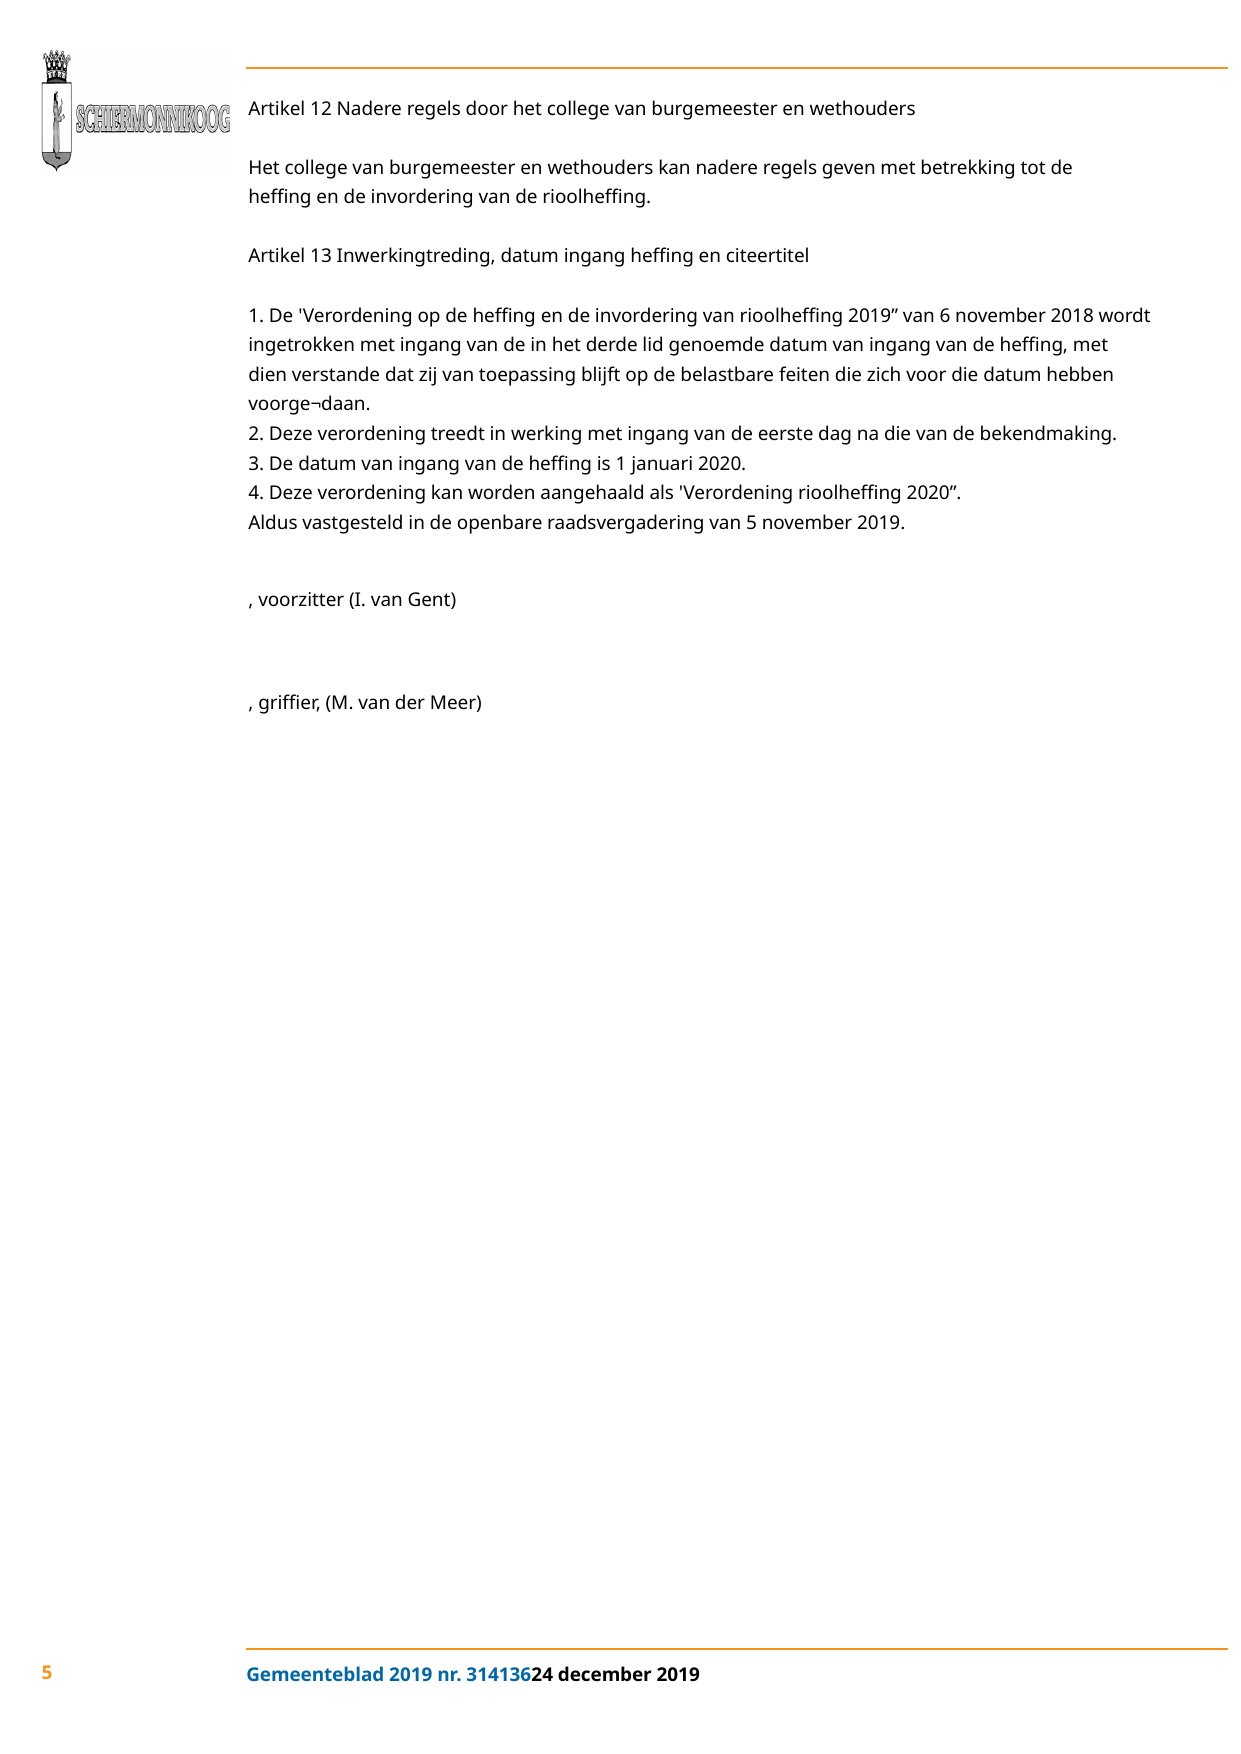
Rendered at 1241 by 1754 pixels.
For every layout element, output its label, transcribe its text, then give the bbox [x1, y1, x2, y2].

text Het college van burgemeester en wethouders kan nadere regels geven met betrekking tot de [248, 154, 1152, 180]
text 1. De 'Verordening op de heffing en de invordering van rioolheffing 2019” van 6 november 2018 wordt ingetrokken met ingang van de in het derde lid genoemde datum van ingang van de heffing, met dien verstande dat zij van toepassing blijft op de belastbare feiten die zich voor die datum hebben voorge¬daan. [248, 302, 1152, 416]
text 3. De datum van ingang van de heffing is 1 januari 2020. [248, 450, 1152, 476]
text heffing en de invordering van de rioolheffing. [248, 183, 1152, 209]
text 2. Deze verordening treedt in werking met ingang van de eerste dag na die van de bekendmaking. [248, 420, 1152, 446]
text Artikel 12 Nadere regels door het college van burgemeester en wethouders [248, 95, 1152, 121]
text Aldus vastgesteld in de openbare raadsvergadering van 5 november 2019. [248, 509, 1152, 535]
text , voorzitter (I. van Gent) [248, 586, 1152, 612]
text , griffier, (M. van der Meer) [248, 689, 1152, 715]
text Artikel 13 Inwerkingtreding, datum ingang heffing en citeertitel [248, 243, 1152, 268]
picture [41, 47, 231, 172]
text 4. Deze verordening kan worden aangehaald als 'Verordening rioolheffing 2020”. [248, 479, 1152, 505]
